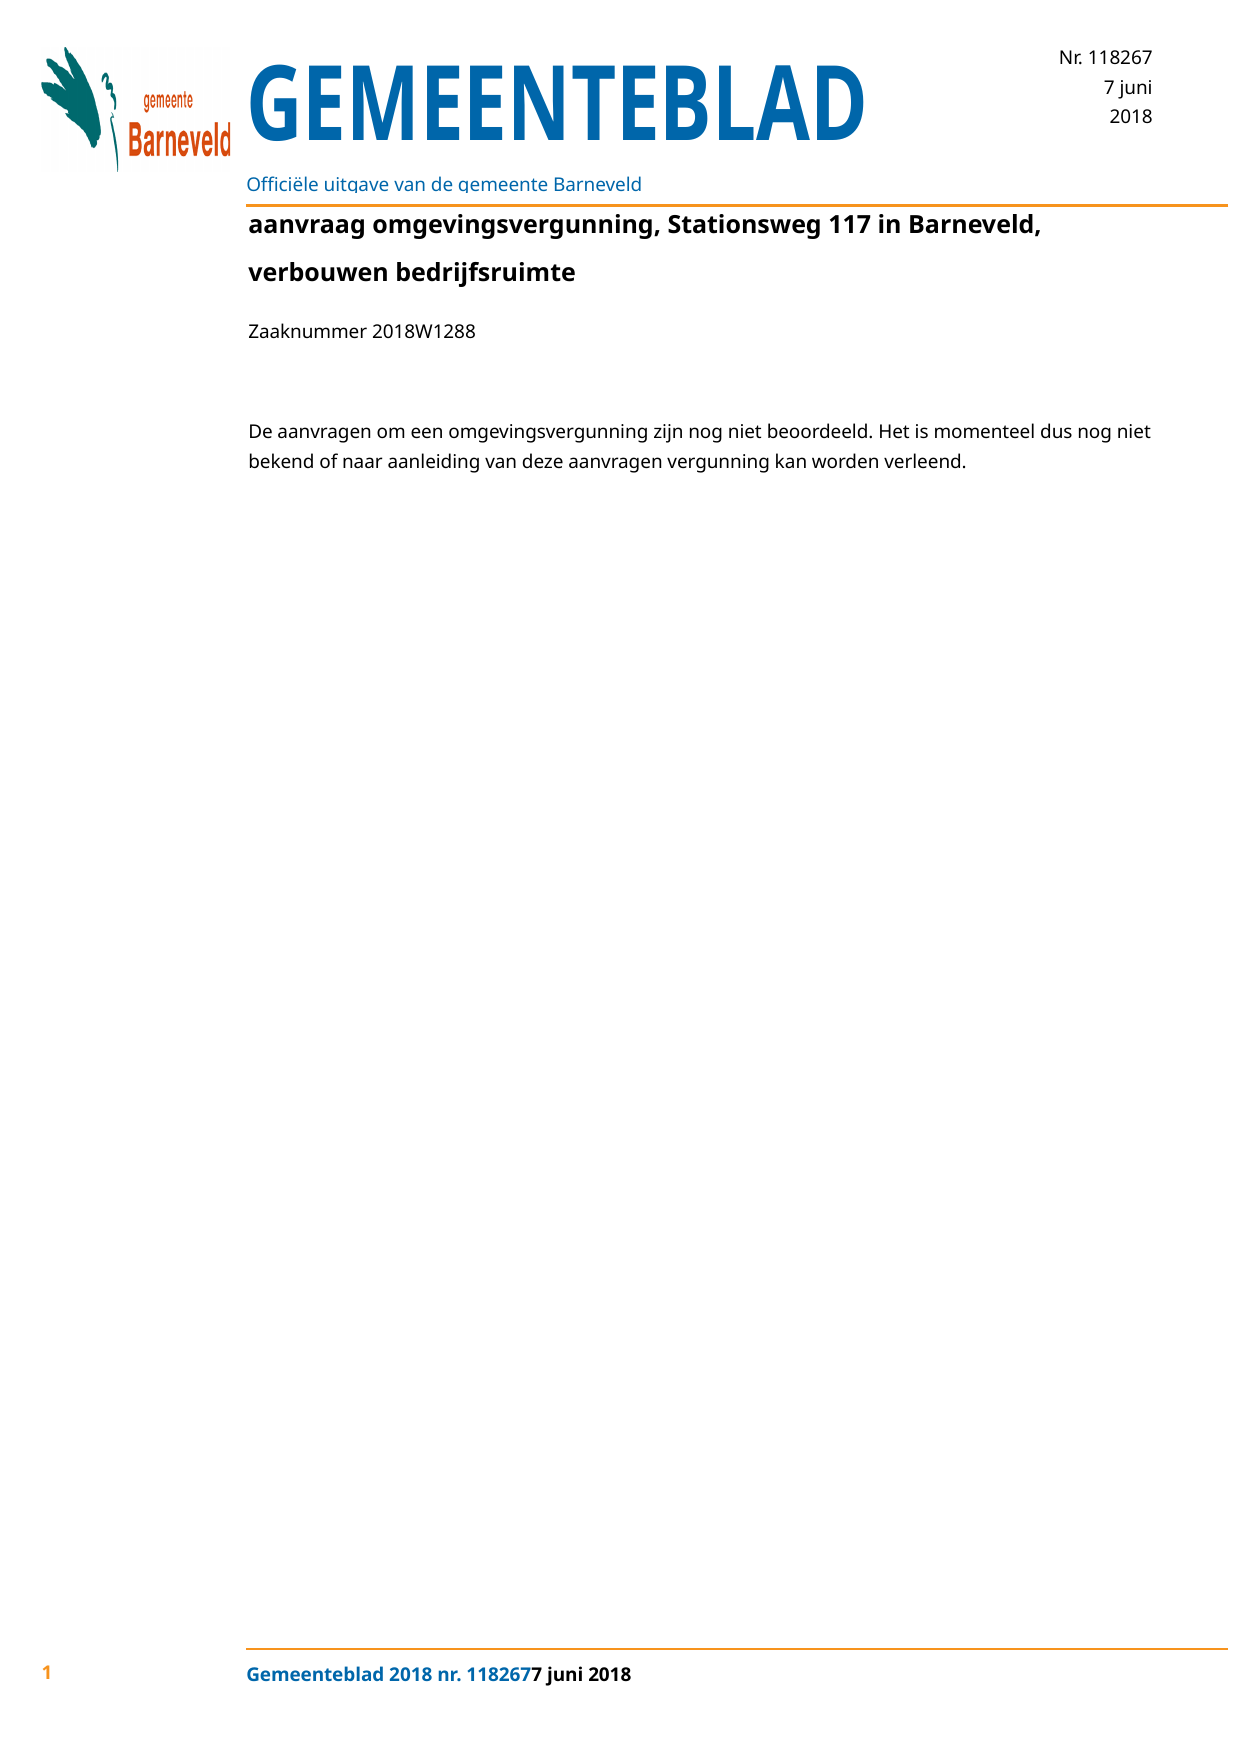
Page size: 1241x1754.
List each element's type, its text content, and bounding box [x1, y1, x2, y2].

text Zaaknummer 2018W1288 [248, 318, 1152, 344]
text aanvraag omgevingsvergunning, Stationsweg 117 in Barneveld, verbouwen bedrijfsruimte [248, 207, 1152, 288]
text De aanvragen om een omgevingsvergunning zijn nog niet beoordeeld. Het is momenteel dus nog niet bekend of naar aanleiding van deze aanvragen vergunning kan worden verleend. [248, 419, 1152, 474]
picture [41, 47, 231, 172]
